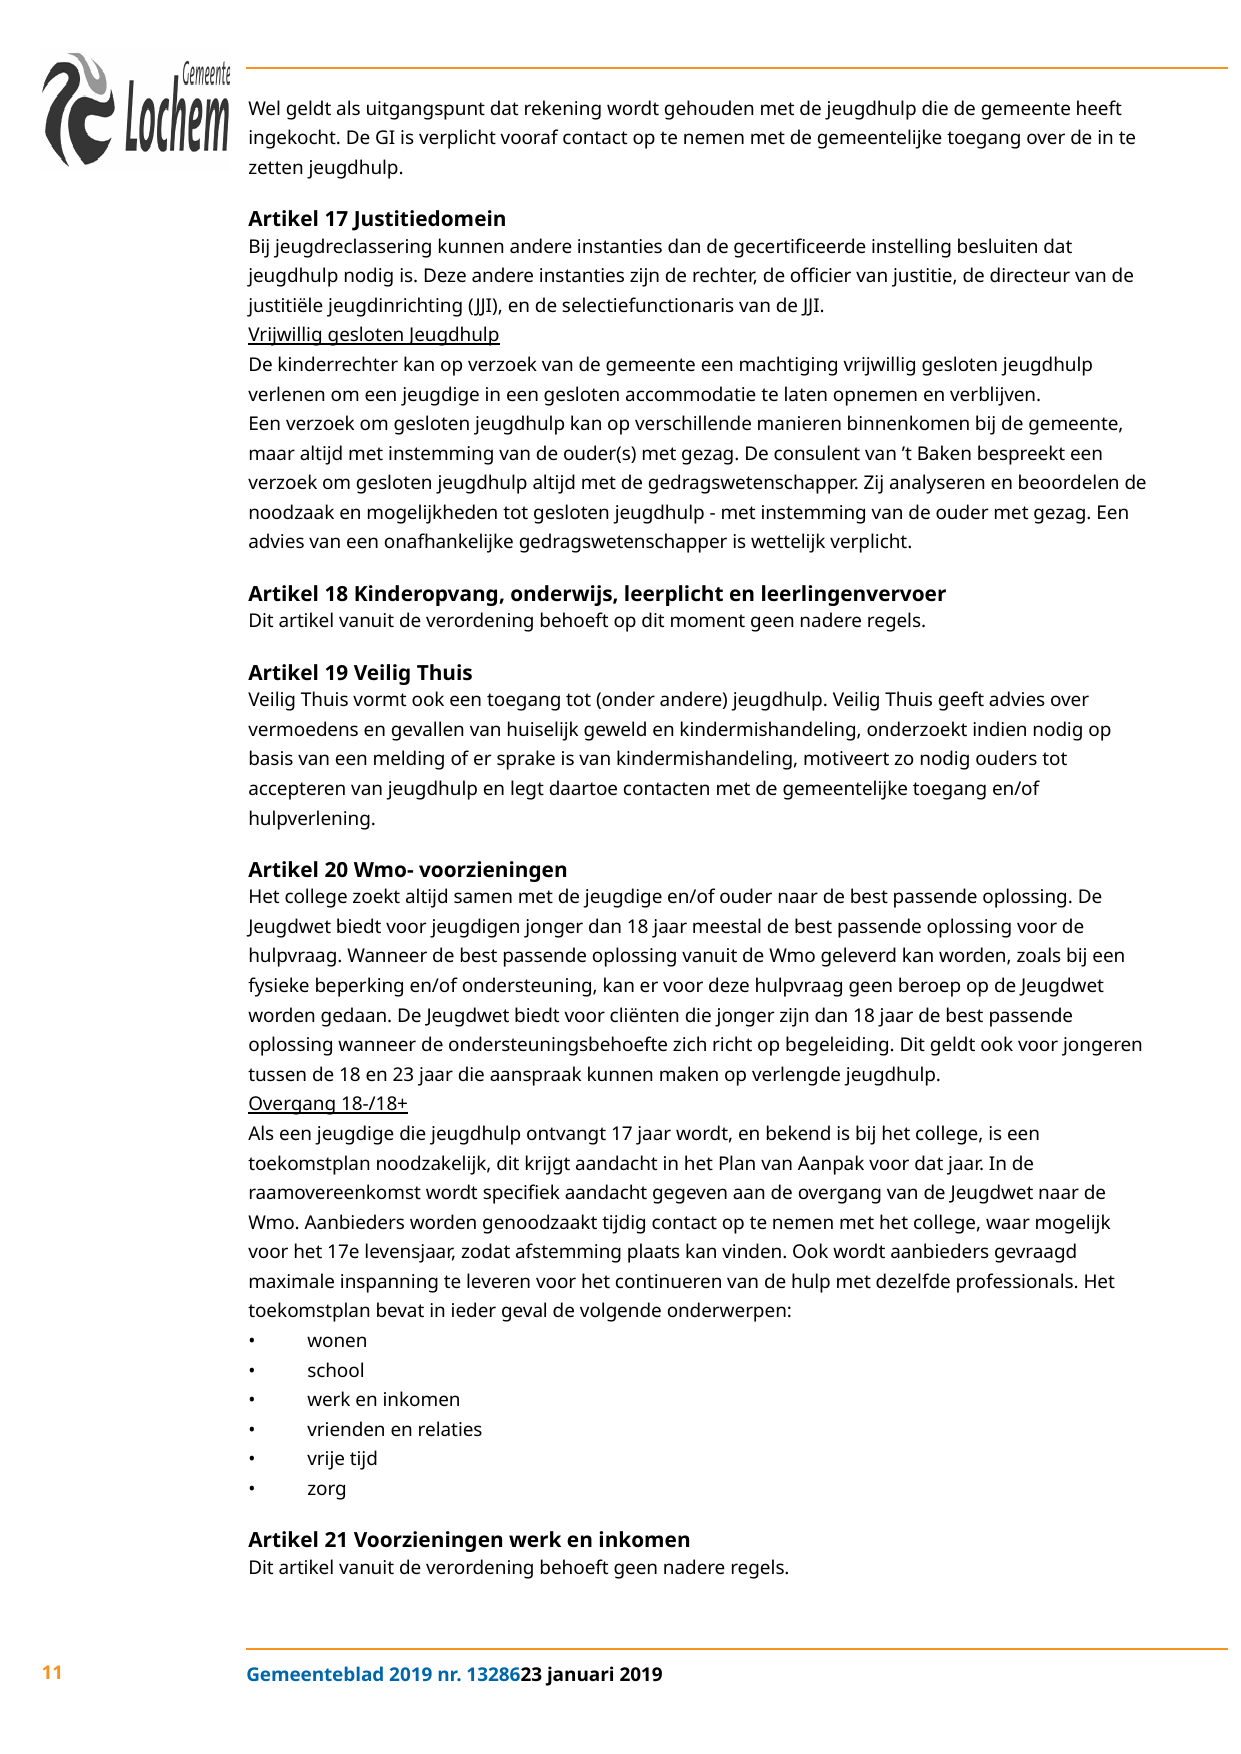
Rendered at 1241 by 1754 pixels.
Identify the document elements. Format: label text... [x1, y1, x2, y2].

text Artikel 17 Justitiedomein [248, 204, 1152, 233]
text Vrijwillig gesloten Jeugdhulp [248, 322, 1152, 347]
list school [248, 1357, 1152, 1383]
list vrienden en relaties [248, 1416, 1152, 1442]
text Artikel 21 Voorzieningen werk en inkomen [248, 1526, 1152, 1554]
text Bij jeugdreclassering kunnen andere instanties dan de gecertificeerde instelling besluiten dat jeugdhulp nodig is. Deze andere instanties zijn de rechter, de officier van justitie, de directeur van de justitiële jeugdinrichting (JJI), en de selectiefunctionaris van de JJI. [248, 233, 1152, 318]
text Als een jeugdige die jeugdhulp ontvangt 17 jaar wordt, en bekend is bij het college, is een toekomstplan noodzakelijk, dit krijgt aandacht in het Plan van Aanpak voor dat jaar. In de raamovereenkomst wordt specifiek aandacht gegeven aan de overgang van de Jeugdwet naar de Wmo. Aanbieders worden genoodzaakt tijdig contact op te nemen met het college, waar mogelijk voor het 17e levensjaar, zodat afstemming plaats kan vinden. Ook wordt aanbieders gevraagd maximale inspanning te leveren voor het continueren van de hulp met dezelfde professionals. Het toekomstplan bevat in ieder geval de volgende onderwerpen: [248, 1120, 1152, 1323]
text Een verzoek om gesloten jeugdhulp kan op verschillende manieren binnenkomen bij de gemeente, maar altijd met instemming van de ouder(s) met gezag. De consulent van ’t Baken bespreekt een verzoek om gesloten jeugdhulp altijd met de gedragswetenschapper. Zij analyseren en beoordelen de noodzaak en mogelijkheden tot gesloten jeugdhulp - met instemming van de ouder met gezag. Een advies van een onafhankelijke gedragswetenschapper is wettelijk verplicht. [248, 410, 1152, 554]
text Artikel 20 Wmo- voorzieningen [248, 855, 1152, 883]
list wonen [248, 1327, 1152, 1353]
text Dit artikel vanuit de verordening behoeft geen nadere regels. [248, 1554, 1152, 1580]
list vrije tijd [248, 1446, 1152, 1471]
text Wel geldt als uitgangspunt dat rekening wordt gehouden met de jeugdhulp die de gemeente heeft ingekocht. De GI is verplicht vooraf contact op te nemen met de gemeentelijke toegang over de in te zetten jeugdhulp. [248, 95, 1152, 180]
text De kinderrechter kan op verzoek van de gemeente een machtiging vrijwillig gesloten jeugdhulp verlenen om een jeugdige in een gesloten accommodatie te laten opnemen en verblijven. [248, 351, 1152, 406]
text Veilig Thuis vormt ook een toegang tot (onder andere) jeugdhulp. Veilig Thuis geeft advies over vermoedens en gevallen van huiselijk geweld en kindermishandeling, onderzoekt indien nodig op basis van een melding of er sprake is van kindermishandeling, motiveert zo nodig ouders tot accepteren van jeugdhulp en legt daartoe contacten met de gemeentelijke toegang en/of hulpverlening. [248, 686, 1152, 830]
text Dit artikel vanuit de verordening behoeft op dit moment geen nadere regels. [248, 607, 1152, 633]
text Het college zoekt altijd samen met de jeugdige en/of ouder naar de best passende oplossing. De Jeugdwet biedt voor jeugdigen jonger dan 18 jaar meestal de best passende oplossing voor de hulpvraag. Wanneer de best passende oplossing vanuit de Wmo geleverd kan worden, zoals bij een fysieke beperking en/of ondersteuning, kan er voor deze hulpvraag geen beroep op de Jeugdwet worden gedaan. De Jeugdwet biedt voor cliënten die jonger zijn dan 18 jaar de best passende oplossing wanneer de ondersteuningsbehoefte zich richt op begeleiding. Dit geldt ook voor jongeren tussen de 18 en 23 jaar die aanspraak kunnen maken op verlengde jeugdhulp. [248, 883, 1152, 1087]
text Artikel 18 Kinderopvang, onderwijs, leerplicht en leerlingenvervoer [248, 579, 1152, 607]
picture [41, 47, 231, 172]
text Overgang 18-/18+ [248, 1091, 1152, 1116]
list zorg [248, 1475, 1152, 1501]
text Artikel 19 Veilig Thuis [248, 658, 1152, 686]
list werk en inkomen [248, 1386, 1152, 1412]
